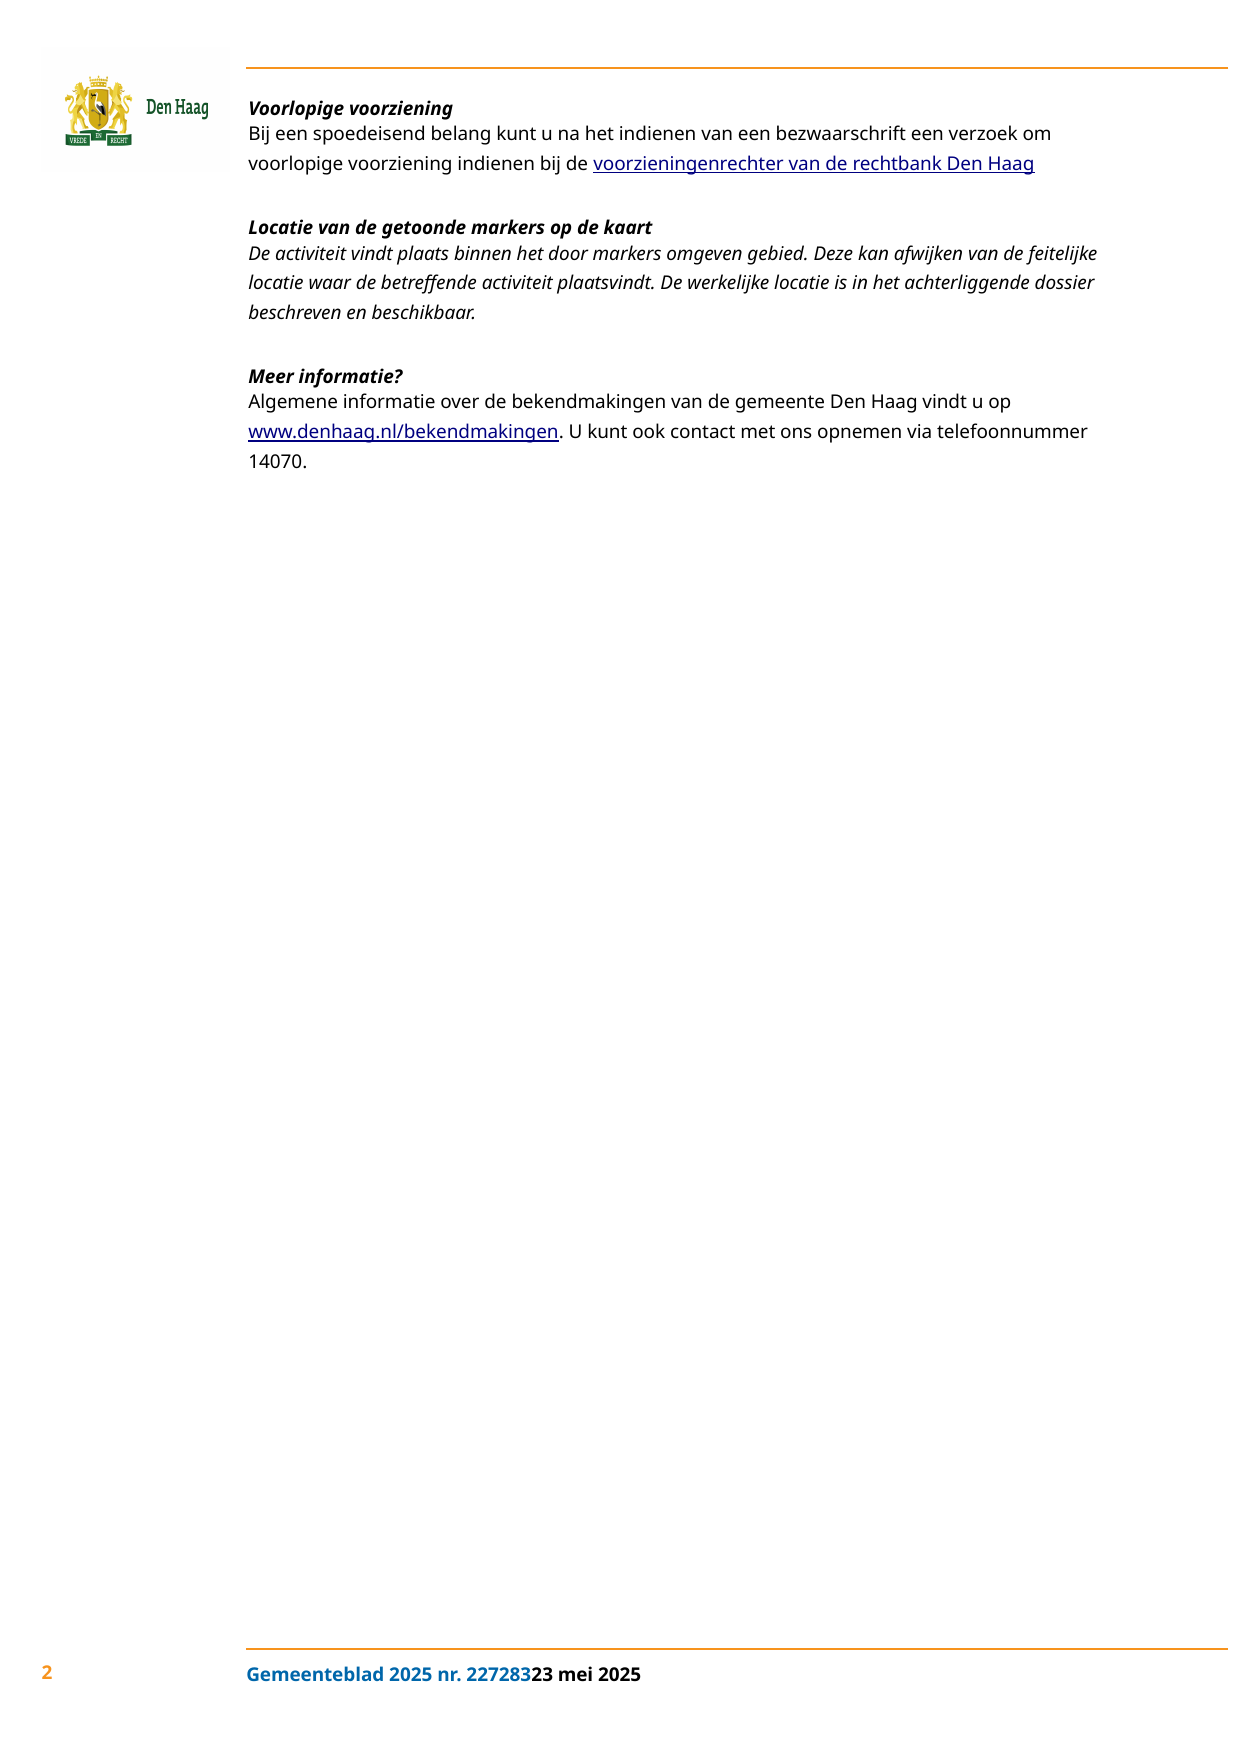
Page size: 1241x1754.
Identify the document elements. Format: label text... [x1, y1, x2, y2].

text Meer informatie? [248, 363, 1152, 389]
text Algemene informatie over de bekendmakingen van de gemeente Den Haag vindt u op www.denhaag.nl/bekendmakingen. U kunt ook contact met ons opnemen via telefoonnummer 14070. [248, 389, 1152, 473]
text Voorlopige voorziening [248, 95, 1152, 121]
picture [41, 47, 231, 172]
text De activiteit vindt plaats binnen het door markers omgeven gebied. Deze kan afwijken van de feitelijke locatie waar de betreffende activiteit plaatsvindt. De werkelijke locatie is in het achterliggende dossier beschreven en beschikbaar. [248, 240, 1152, 325]
text Bij een spoedeisend belang kunt u na het indienen van een bezwaarschrift een verzoek om voorlopige voorziening indienen bij de voorzieningenrechter van de rechtbank Den Haag [248, 121, 1152, 176]
text Locatie van de getoonde markers op de kaart [248, 214, 1152, 240]
